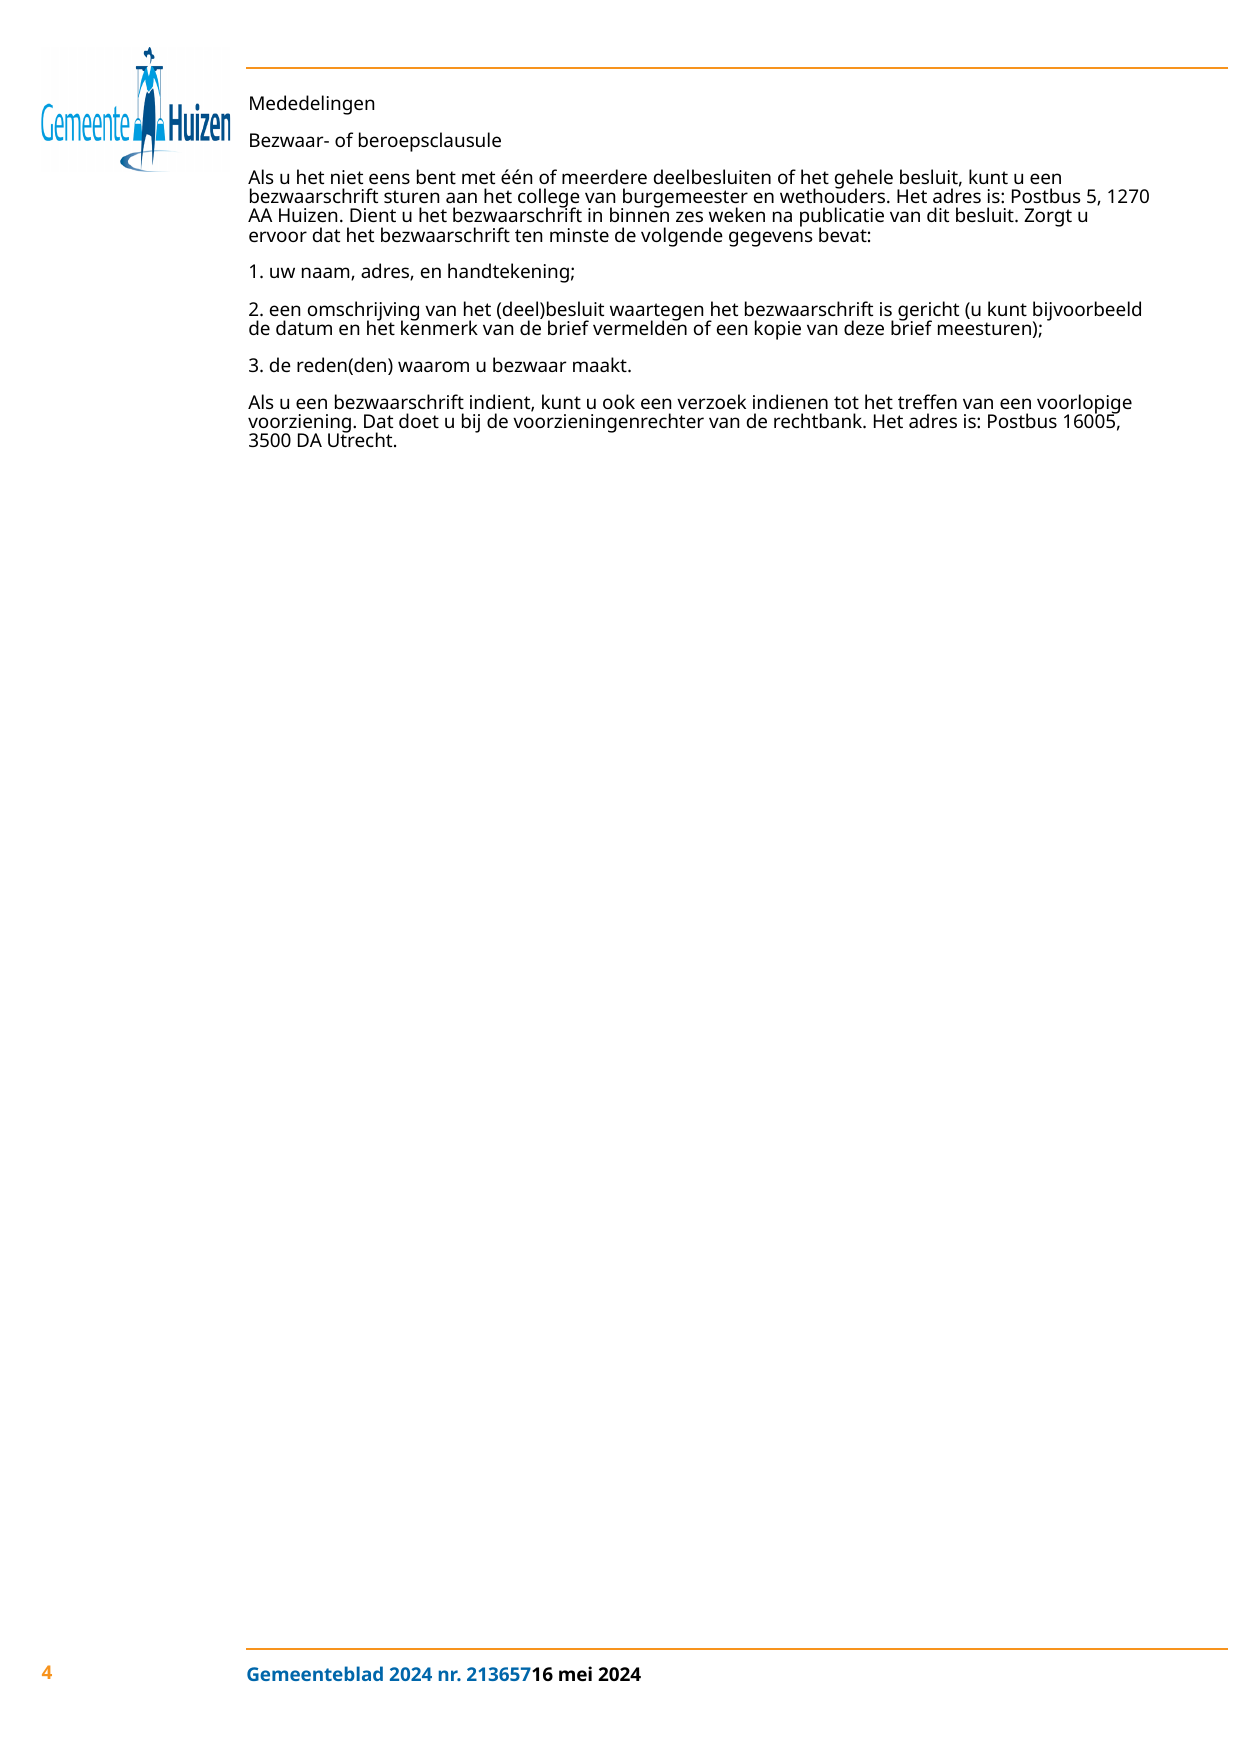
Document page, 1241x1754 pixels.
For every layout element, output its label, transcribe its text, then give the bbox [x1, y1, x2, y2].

text Bezwaar- of beroepsclausule [248, 132, 1152, 151]
text Mededelingen [248, 95, 1152, 114]
text Als u een bezwaarschrift indient, kunt u ook een verzoek indienen tot het treffen van een voorlopige voorziening. Dat doet u bij de voorzieningenrechter van de rechtbank. Het adres is: Postbus 16005, 3500 DA Utrecht. [248, 394, 1152, 452]
text Als u het niet eens bent met één of meerdere deelbesluiten of het gehele besluit, kunt u een bezwaarschrift sturen aan het college van burgemeester en wethouders. Het adres is: Postbus 5, 1270 AA Huizen. Dient u het bezwaarschrift in binnen zes weken na publicatie van dit besluit. Zorgt u ervoor dat het bezwaarschrift ten minste de volgende gegevens bevat: [248, 169, 1152, 246]
text 2. een omschrijving van het (deel)besluit waartegen het bezwaarschrift is gericht (u kunt bijvoorbeeld de datum en het kenmerk van de brief vermelden of een kopie van deze brief meesturen); [248, 301, 1152, 339]
picture [41, 47, 231, 172]
text 1. uw naam, adres, en handtekening; [248, 263, 1152, 283]
text 3. de reden(den) waarom u bezwaar maakt. [248, 357, 1152, 376]
